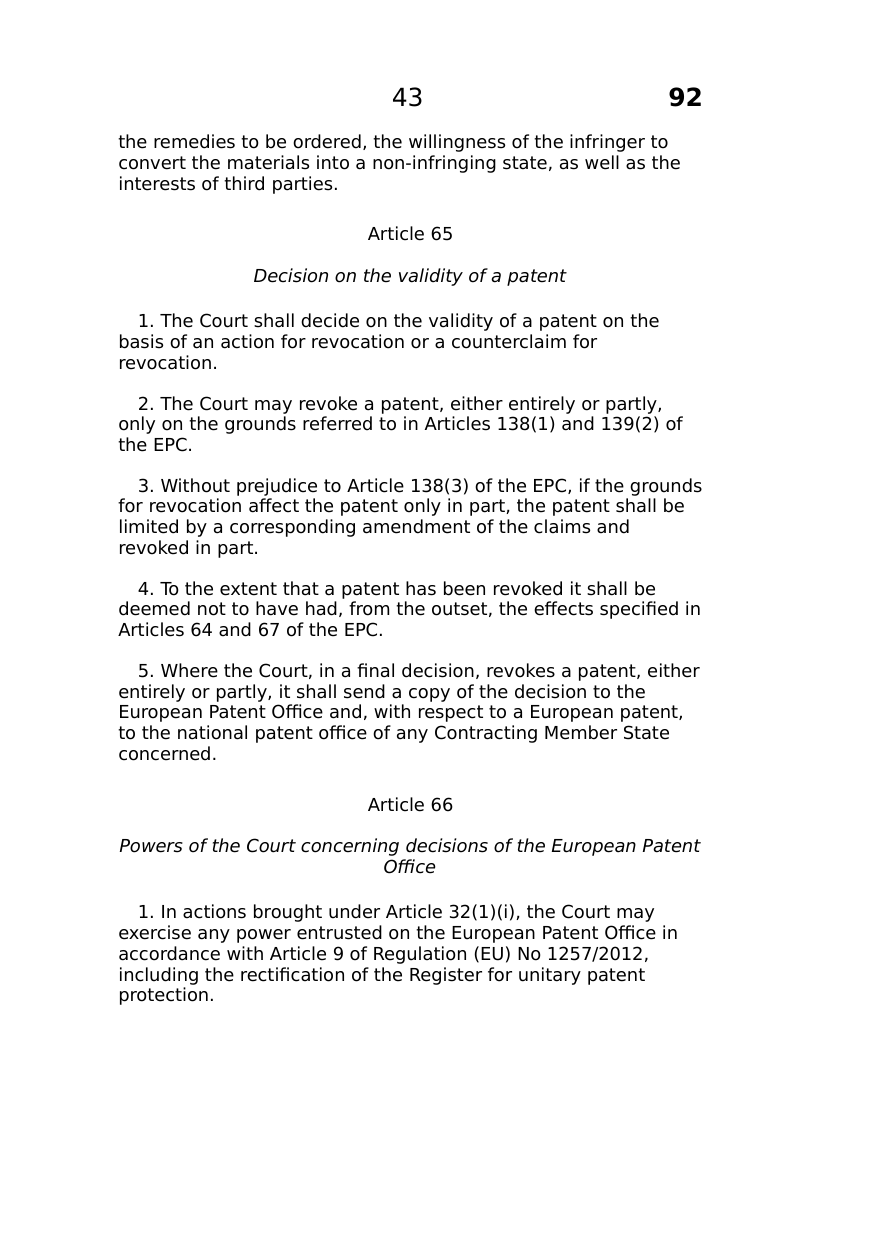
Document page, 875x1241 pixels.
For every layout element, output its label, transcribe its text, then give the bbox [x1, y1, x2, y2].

text 4. To the extent that a patent has been revoked it shall be deemed not to have had, from the outset, the effects specified in Articles 64 and 67 of the EPC. [118, 578, 703, 641]
text the remedies to be ordered, the willingness of the infringer to convert the materials into a non-infringing state, as well as the interests of third parties. [118, 132, 703, 194]
text 3. Without prejudice to Article 138(3) of the EPC, if the grounds for revocation affect the patent only in part, the patent shall be limited by a corresponding amendment of the claims and revoked in part. [118, 476, 703, 558]
subtitle Article 66 Powers of the Court concerning decisions of the European Patent Office [118, 794, 703, 877]
subtitle Article 65 Decision on the validity of a patent [118, 224, 703, 286]
text 2. The Court may revoke a patent, either entirely or partly, only on the grounds referred to in Articles 138(1) and 139(2) of the EPC. [118, 393, 703, 456]
text 5. Where the Court, in a final decision, revokes a patent, either entirely or partly, it shall send a copy of the decision to the European Patent Office and, with respect to a European patent, to the national patent office of any Contracting Member State concerned. [118, 661, 703, 764]
text 1. In actions brought under Article 32(1)(i), the Court may exercise any power entrusted on the European Patent Office in accordance with Article 9 of Regulation (EU) No 1257/2012, including the rectification of the Register for unitary patent protection. [118, 902, 703, 1006]
text 1. The Court shall decide on the validity of a patent on the basis of an action for revocation or a counterclaim for revocation. [118, 311, 703, 373]
